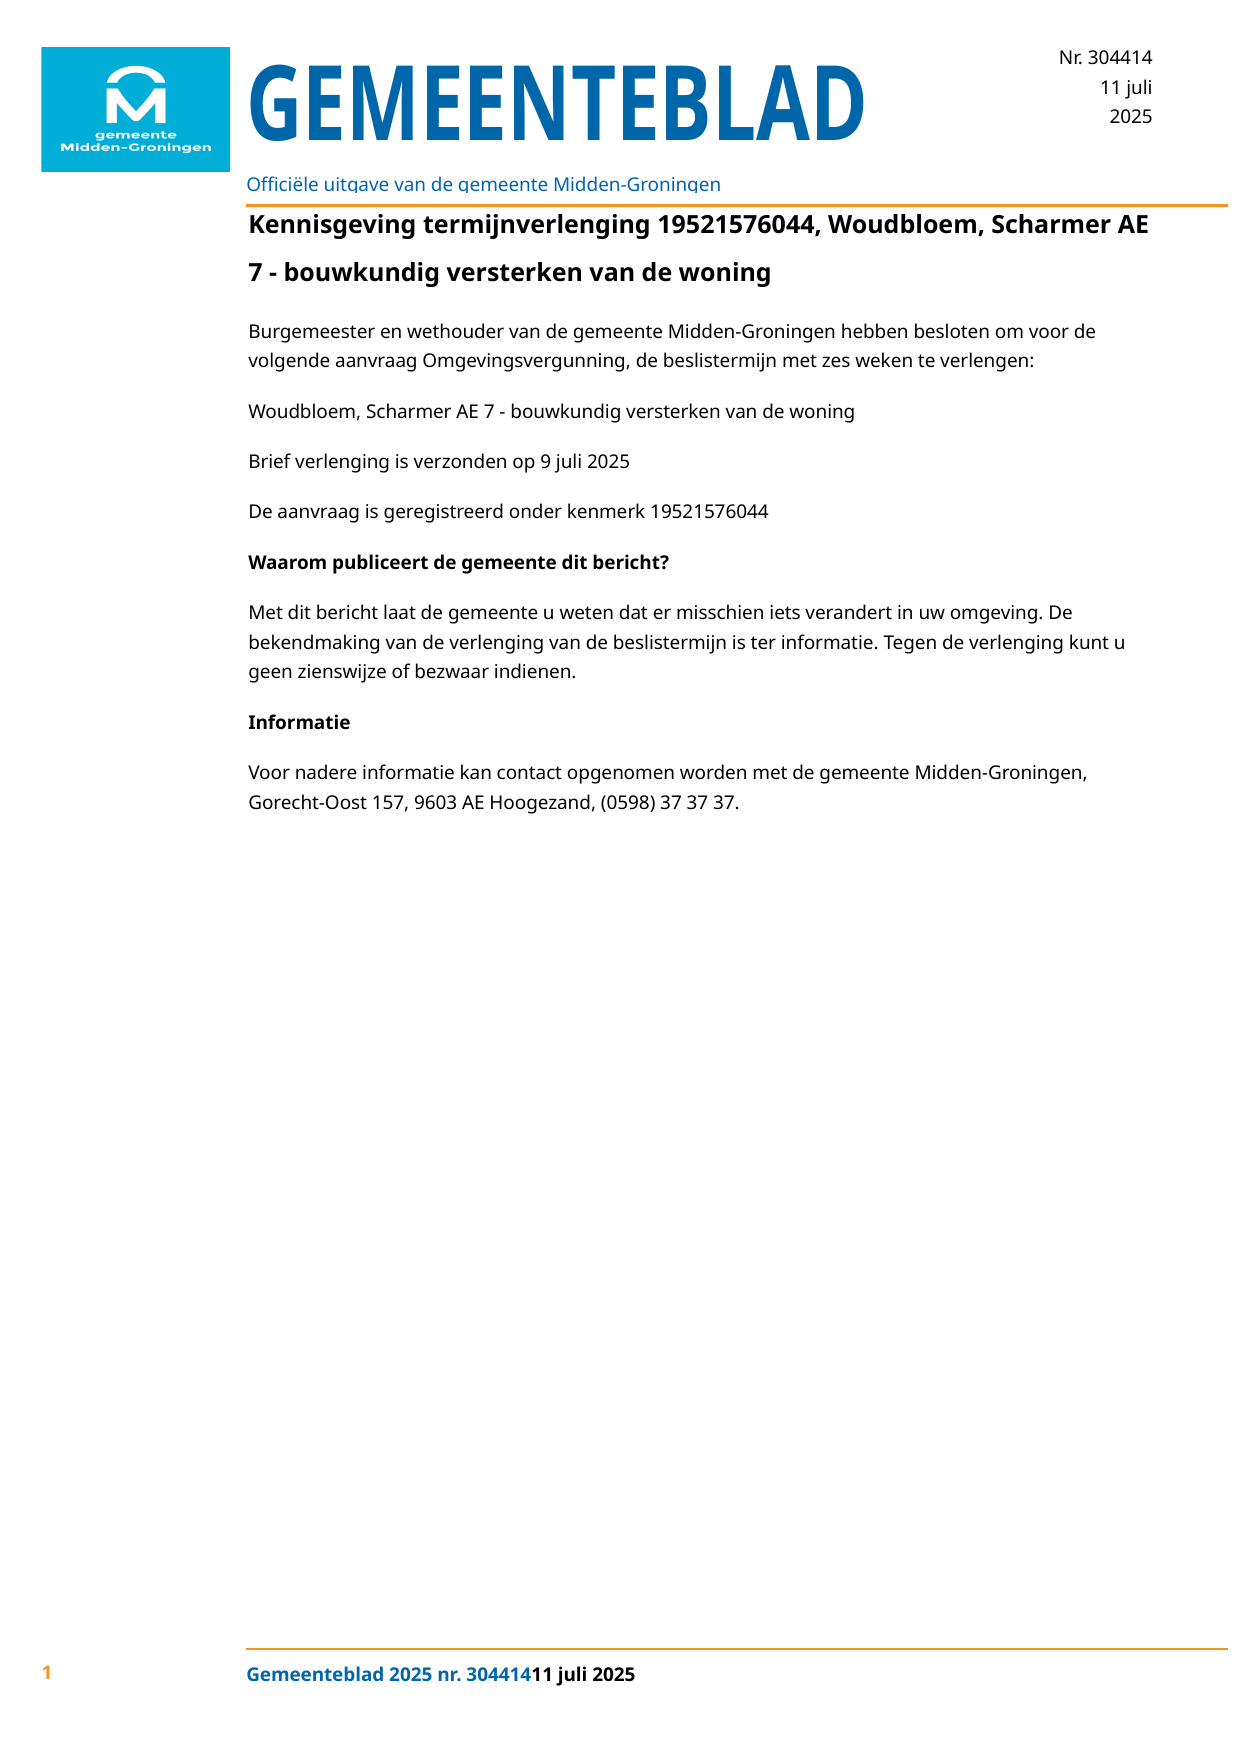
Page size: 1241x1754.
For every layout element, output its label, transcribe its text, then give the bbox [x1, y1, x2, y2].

text De aanvraag is geregistreerd onder kenmerk 19521576044 [248, 499, 1152, 524]
picture [108, 66, 164, 82]
picture [107, 89, 165, 122]
text Informatie [248, 709, 1152, 735]
text Burgemeester en wethouder van de gemeente Midden-Groningen hebben besloten om voor de volgende aanvraag Omgevingsvergunning, de beslistermijn met zes weken te verlengen: [248, 318, 1152, 373]
text Woudbloem, Scharmer AE 7 - bouwkundig versterken van de woning [248, 398, 1152, 424]
text Met dit bericht laat de gemeente u weten dat er misschien iets verandert in uw omgeving. De bekendmaking van de verlenging van de beslistermijn is ter informatie. Tegen de verlenging kunt u geen zienswijze of bezwaar indienen. [248, 599, 1152, 684]
text Waarom publiceert de gemeente dit bericht? [248, 549, 1152, 575]
picture [184, 146, 190, 153]
text Kennisgeving termijnverlenging 19521576044, Woudbloem, Scharmer AE 7 - bouwkundig versterken van de woning [248, 207, 1152, 288]
text Brief verlenging is verzonden op 9 juli 2025 [248, 448, 1152, 474]
text Voor nadere informatie kan contact opgenomen worden met de gemeente Midden-Groningen, Gorecht-Oost 157, 9603 AE Hoogezand, (0598) 37 37 37. [248, 759, 1152, 815]
